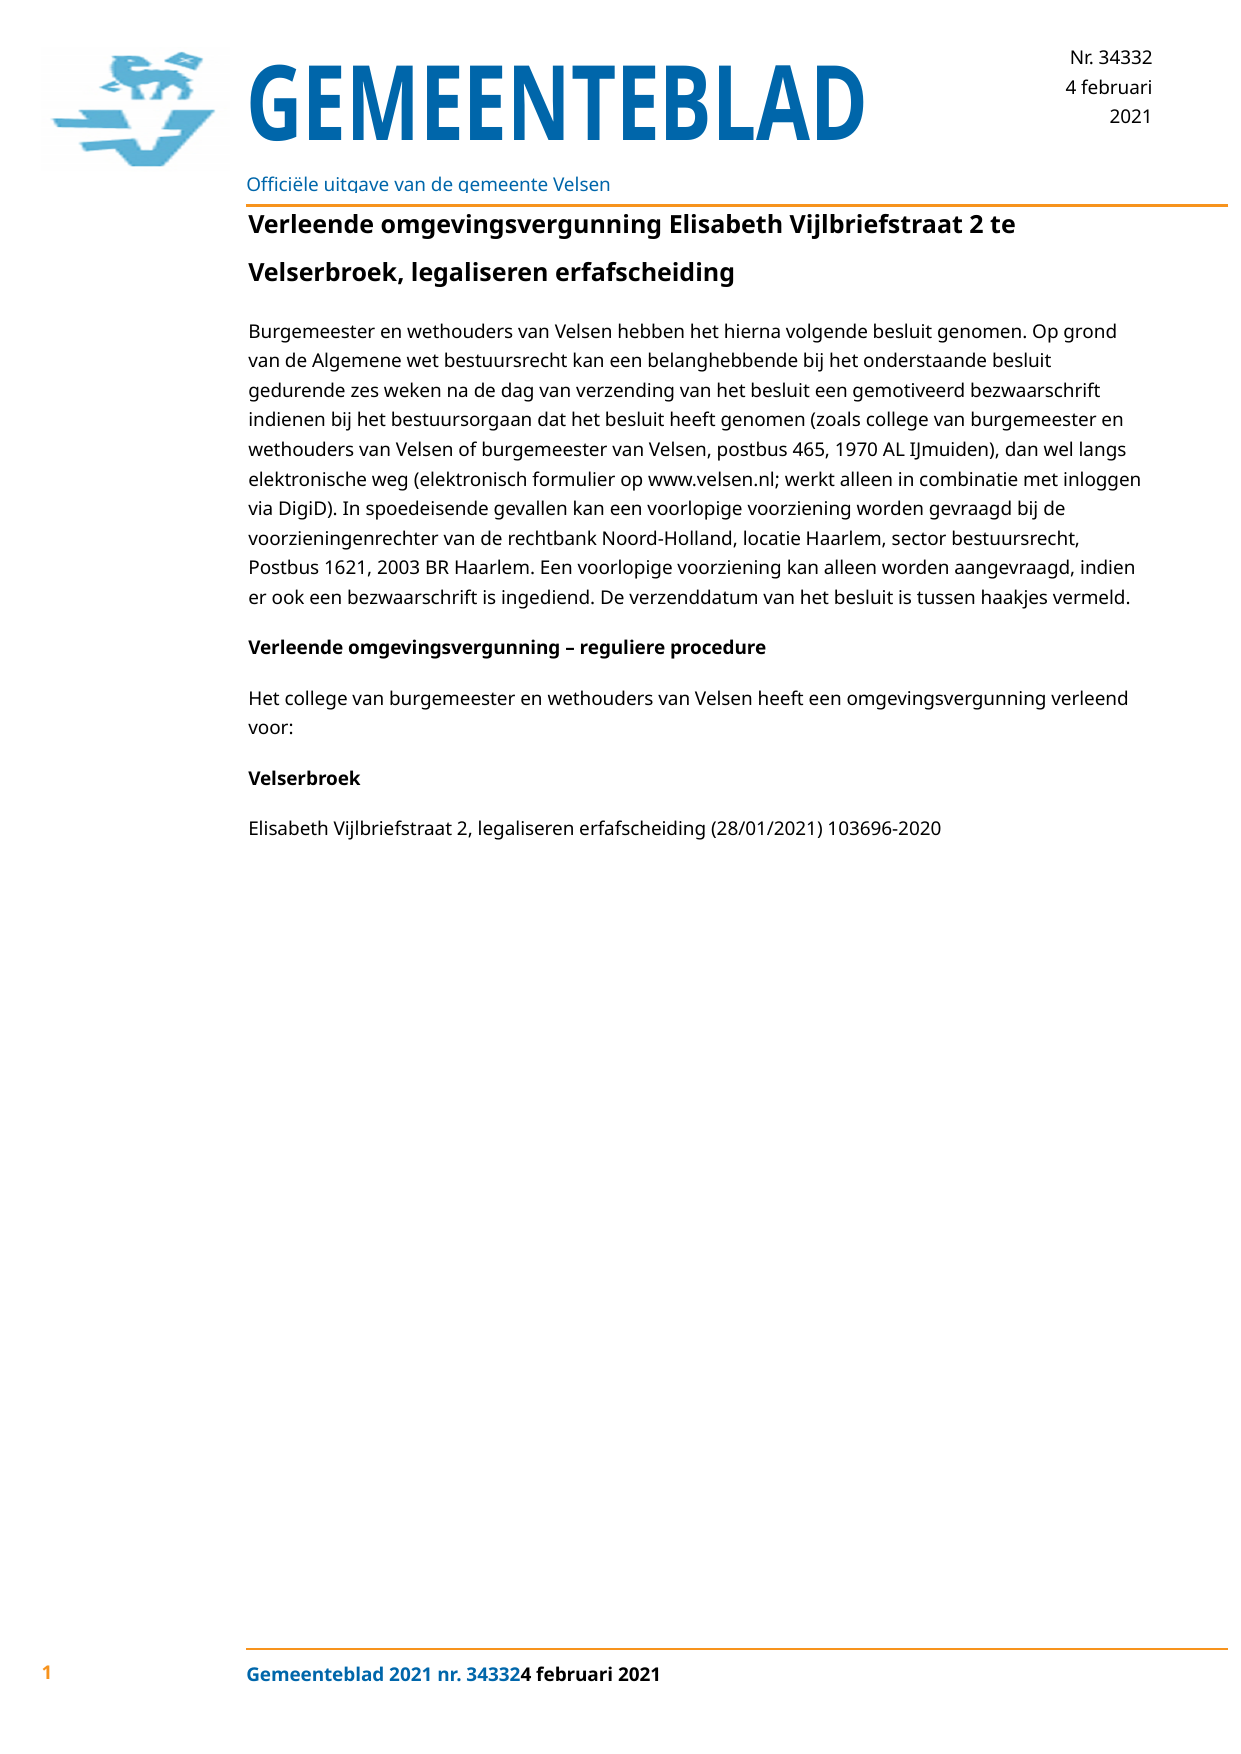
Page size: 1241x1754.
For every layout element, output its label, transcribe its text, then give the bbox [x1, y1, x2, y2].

picture [41, 47, 231, 172]
text Het college van burgemeester en wethouders van Velsen heeft een omgevingsvergunning verleend voor: [248, 685, 1152, 740]
text Burgemeester en wethouders van Velsen hebben het hierna volgende besluit genomen. Op grond van de Algemene wet bestuursrecht kan een belanghebbende bij het onderstaande besluit gedurende zes weken na de dag van verzending van het besluit een gemotiveerd bezwaarschrift indienen bij het bestuursorgaan dat het besluit heeft genomen (zoals college van burgemeester en wethouders van Velsen of burgemeester van Velsen, postbus 465, 1970 AL IJmuiden), dan wel langs elektronische weg (elektronisch formulier op www.velsen.nl; werkt alleen in combinatie met inloggen via DigiD). In spoedeisende gevallen kan een voorlopige voorziening worden gevraagd bij de voorzieningenrechter van de rechtbank Noord-Holland, locatie Haarlem, sector bestuursrecht, Postbus 1621, 2003 BR Haarlem. Een voorlopige voorziening kan alleen worden aangevraagd, indien er ook een bezwaarschrift is ingediend. De verzenddatum van het besluit is tussen haakjes vermeld. [248, 318, 1152, 610]
text Elisabeth Vijlbriefstraat 2, legaliseren erfafscheiding (28/01/2021) 103696-2020 [248, 815, 1152, 841]
text Verleende omgevingsvergunning – reguliere procedure [248, 634, 1152, 660]
text Velserbroek [248, 765, 1152, 791]
text Verleende omgevingsvergunning Elisabeth Vijlbriefstraat 2 te Velserbroek, legaliseren erfafscheiding [248, 207, 1152, 288]
